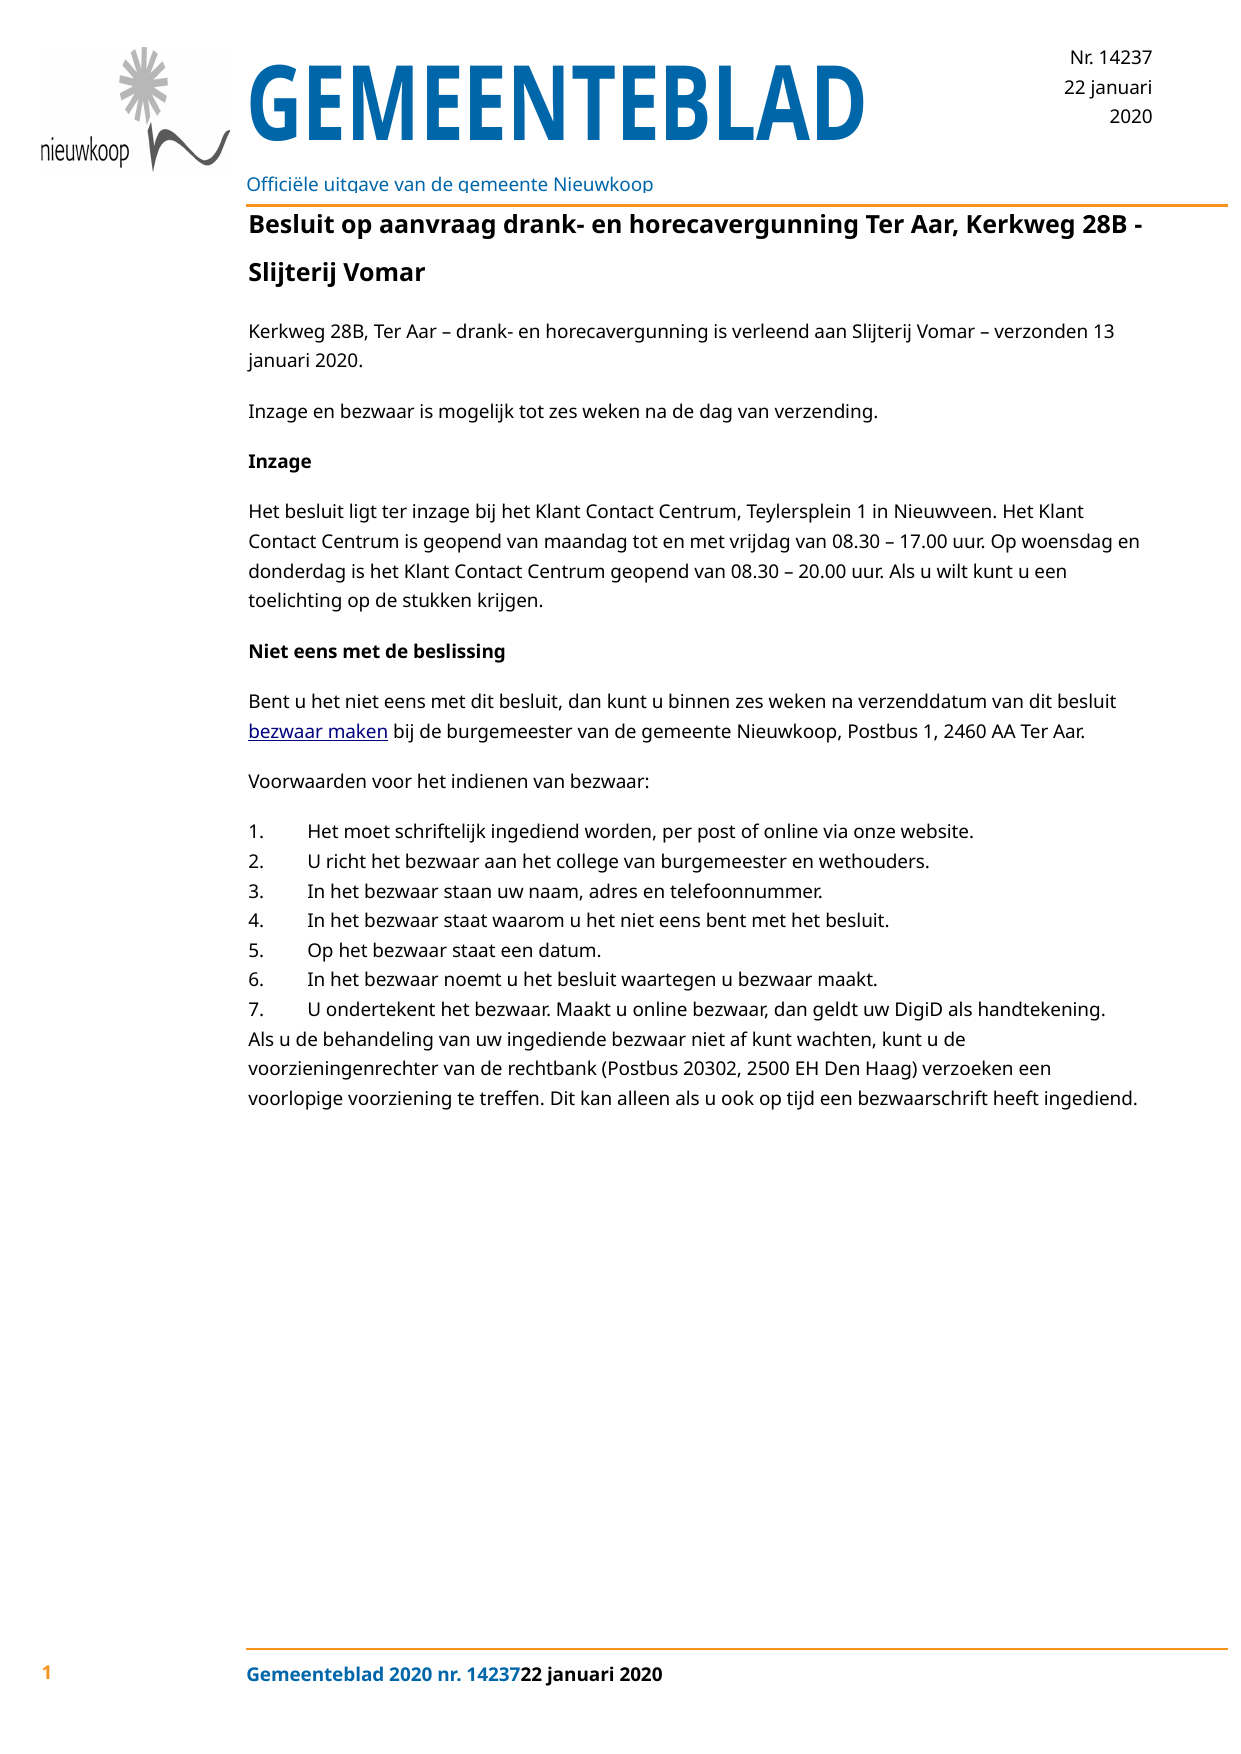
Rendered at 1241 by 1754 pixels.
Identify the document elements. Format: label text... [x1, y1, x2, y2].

list Op het bezwaar staat een datum. [248, 937, 1152, 963]
text Het besluit ligt ter inzage bij het Klant Contact Centrum, Teylersplein 1 in Nieuwveen. Het Klant Contact Centrum is geopend van maandag tot en met vrijdag van 08.30 – 17.00 uur. Op woensdag en donderdag is het Klant Contact Centrum geopend van 08.30 – 20.00 uur. Als u wilt kunt u een toelichting op de stukken krijgen. [248, 499, 1152, 613]
list Het moet schriftelijk ingediend worden, per post of online via onze website. [248, 819, 1152, 844]
picture [41, 47, 231, 172]
text Als u de behandeling van uw ingediende bezwaar niet af kunt wachten, kunt u de voorzieningenrechter van de rechtbank (Postbus 20302, 2500 EH Den Haag) verzoeken een voorlopige voorziening te treffen. Dit kan alleen als u ook op tijd een bezwaarschrift heeft ingediend. [248, 1026, 1152, 1111]
text Kerkweg 28B, Ter Aar – drank- en horecavergunning is verleend aan Slijterij Vomar – verzonden 13 januari 2020. [248, 318, 1152, 373]
text Voorwaarden voor het indienen van bezwaar: [248, 768, 1152, 794]
text Inzage [248, 448, 1152, 474]
text Niet eens met de beslissing [248, 638, 1152, 664]
text Inzage en bezwaar is mogelijk tot zes weken na de dag van verzending. [248, 398, 1152, 424]
text Besluit op aanvraag drank- en horecavergunning Ter Aar, Kerkweg 28B - Slijterij Vomar [248, 207, 1152, 288]
list U ondertekent het bezwaar. Maakt u online bezwaar, dan geldt uw DigiD als handtekening. [248, 996, 1152, 1022]
list U richt het bezwaar aan het college van burgemeester en wethouders. [248, 848, 1152, 874]
list In het bezwaar noemt u het besluit waartegen u bezwaar maakt. [248, 967, 1152, 992]
list In het bezwaar staat waarom u het niet eens bent met het besluit. [248, 907, 1152, 933]
list In het bezwaar staan uw naam, adres en telefoonnummer. [248, 878, 1152, 904]
text Bent u het niet eens met dit besluit, dan kunt u binnen zes weken na verzenddatum van dit besluit bezwaar maken bij de burgemeester van de gemeente Nieuwkoop, Postbus 1, 2460 AA Ter Aar. [248, 688, 1152, 744]
